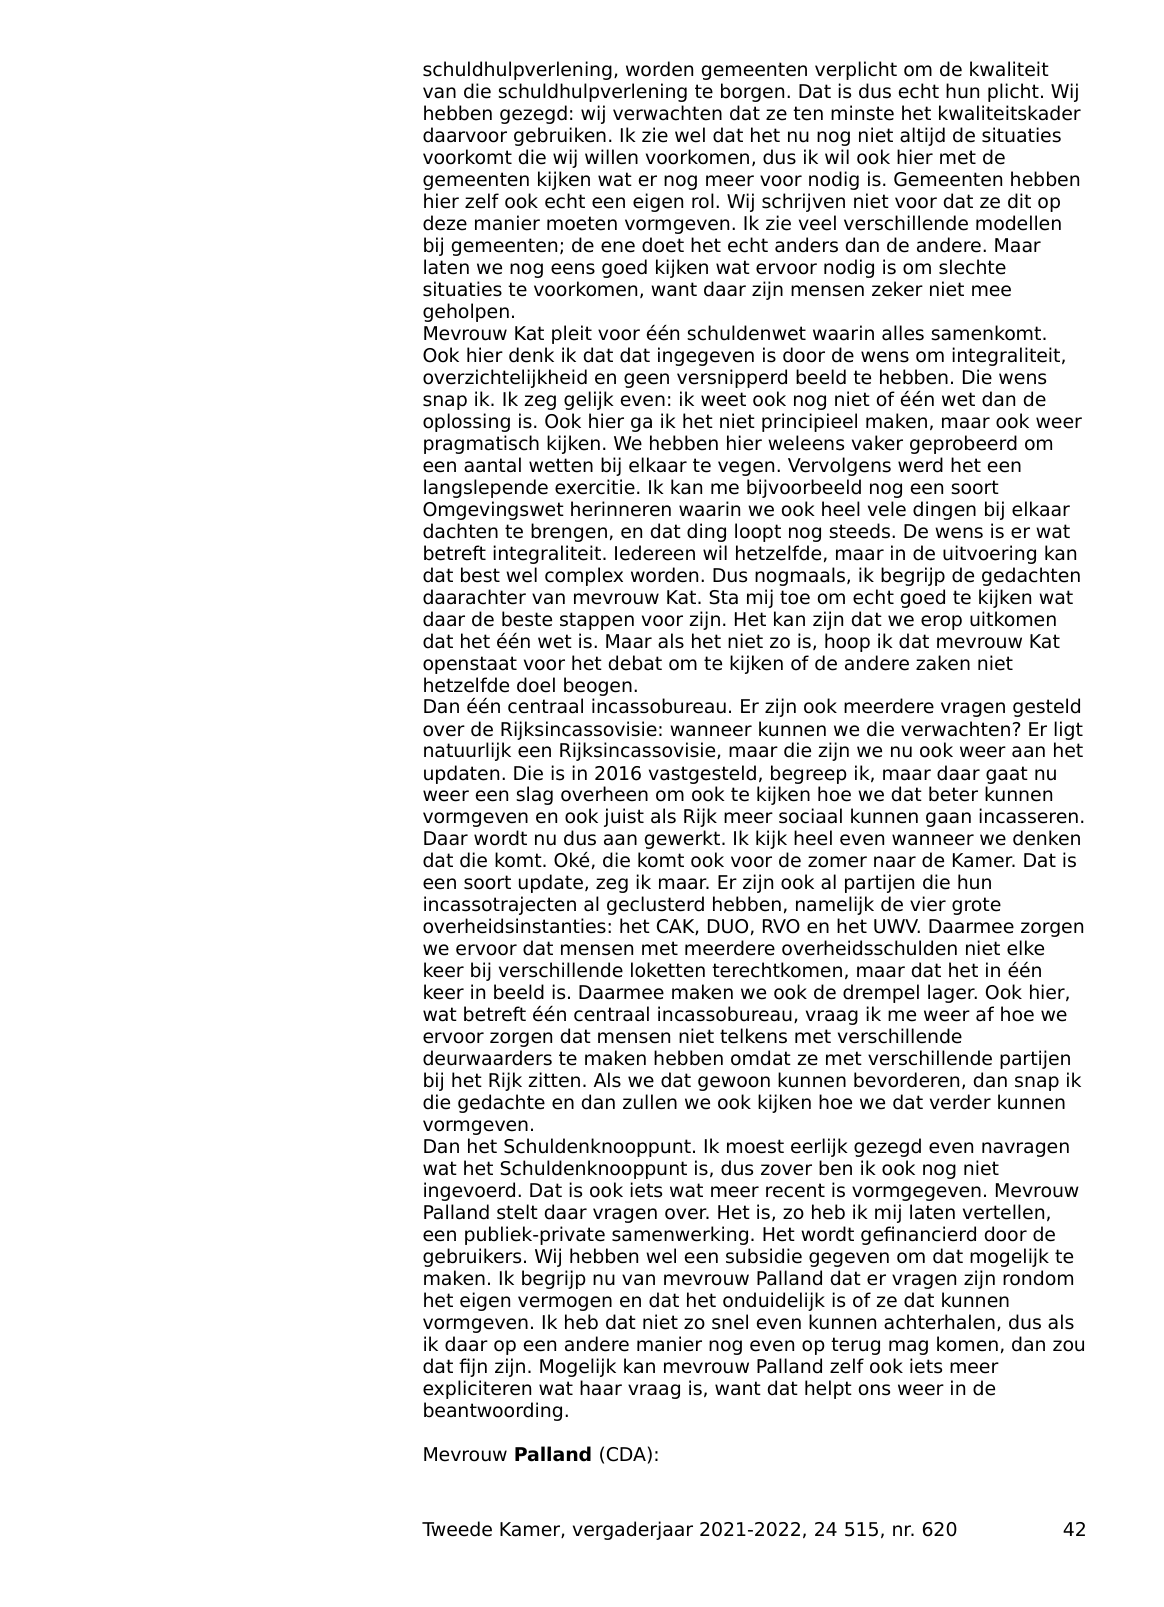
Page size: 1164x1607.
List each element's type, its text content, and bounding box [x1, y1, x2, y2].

text Mevrouw Palland (CDA): [422, 1444, 1087, 1466]
text Dan het Schuldenknooppunt. Ik moest eerlijk gezegd even navragen wat het Schuldenknooppunt is, dus zover ben ik ook nog niet ingevoerd. Dat is ook iets wat meer recent is vormgegeven. Mevrouw Palland stelt daar vragen over. Het is, zo heb ik mij laten vertellen, een publiek-private samenwerking. Het wordt gefinancierd door de gebruikers. Wij hebben wel een subsidie gegeven om dat mogelijk te maken. Ik begrijp nu van mevrouw Palland dat er vragen zijn rondom het eigen vermogen en dat het onduidelijk is of ze dat kunnen vormgeven. Ik heb dat niet zo snel even kunnen achterhalen, dus als ik daar op een andere manier nog even op terug mag komen, dan zou dat fijn zijn. Mogelijk kan mevrouw Palland zelf ook iets meer expliciteren wat haar vraag is, want dat helpt ons weer in de beantwoording. [422, 1136, 1087, 1422]
text Dan één centraal incassobureau. Er zijn ook meerdere vragen gesteld over de Rijksincassovisie: wanneer kunnen we die verwachten? Er ligt natuurlijk een Rijksincassovisie, maar die zijn we nu ook weer aan het updaten. Die is in 2016 vastgesteld, begreep ik, maar daar gaat nu weer een slag overheen om ook te kijken hoe we dat beter kunnen vormgeven en ook juist als Rijk meer sociaal kunnen gaan incasseren. Daar wordt nu dus aan gewerkt. Ik kijk heel even wanneer we denken dat die komt. Oké, die komt ook voor de zomer naar de Kamer. Dat is een soort update, zeg ik maar. Er zijn ook al partijen die hun incassotrajecten al geclusterd hebben, namelijk de vier grote overheidsinstanties: het CAK, DUO, RVO en het UWV. Daarmee zorgen we ervoor dat mensen met meerdere overheidsschulden niet elke keer bij verschillende loketten terechtkomen, maar dat het in één keer in beeld is. Daarmee maken we ook de drempel lager. Ook hier, wat betreft één centraal incassobureau, vraag ik me weer af hoe we ervoor zorgen dat mensen niet telkens met verschillende deurwaarders te maken hebben omdat ze met verschillende partijen bij het Rijk zitten. Als we dat gewoon kunnen bevorderen, dan snap ik die gedachte en dan zullen we ook kijken hoe we dat verder kunnen vormgeven. [422, 696, 1087, 1136]
text schuldhulpverlening, worden gemeenten verplicht om de kwaliteit van die schuldhulpverlening te borgen. Dat is dus echt hun plicht. Wij hebben gezegd: wij verwachten dat ze ten minste het kwaliteitskader daarvoor gebruiken. Ik zie wel dat het nu nog niet altijd de situaties voorkomt die wij willen voorkomen, dus ik wil ook hier met de gemeenten kijken wat er nog meer voor nodig is. Gemeenten hebben hier zelf ook echt een eigen rol. Wij schrijven niet voor dat ze dit op deze manier moeten vormgeven. Ik zie veel verschillende modellen bij gemeenten; de ene doet het echt anders dan de andere. Maar laten we nog eens goed kijken wat ervoor nodig is om slechte situaties te voorkomen, want daar zijn mensen zeker niet mee geholpen. [422, 59, 1087, 323]
text Mevrouw Kat pleit voor één schuldenwet waarin alles samenkomt. Ook hier denk ik dat dat ingegeven is door de wens om integraliteit, overzichtelijkheid en geen versnipperd beeld te hebben. Die wens snap ik. Ik zeg gelijk even: ik weet ook nog niet of één wet dan de oplossing is. Ook hier ga ik het niet principieel maken, maar ook weer pragmatisch kijken. We hebben hier weleens vaker geprobeerd om een aantal wetten bij elkaar te vegen. Vervolgens werd het een langslepende exercitie. Ik kan me bijvoorbeeld nog een soort Omgevingswet herinneren waarin we ook heel vele dingen bij elkaar dachten te brengen, en dat ding loopt nog steeds. De wens is er wat betreft integraliteit. Iedereen wil hetzelfde, maar in de uitvoering kan dat best wel complex worden. Dus nogmaals, ik begrijp de gedachten daarachter van mevrouw Kat. Sta mij toe om echt goed te kijken wat daar de beste stappen voor zijn. Het kan zijn dat we erop uitkomen dat het één wet is. Maar als het niet zo is, hoop ik dat mevrouw Kat openstaat voor het debat om te kijken of de andere zaken niet hetzelfde doel beogen. [422, 323, 1087, 696]
